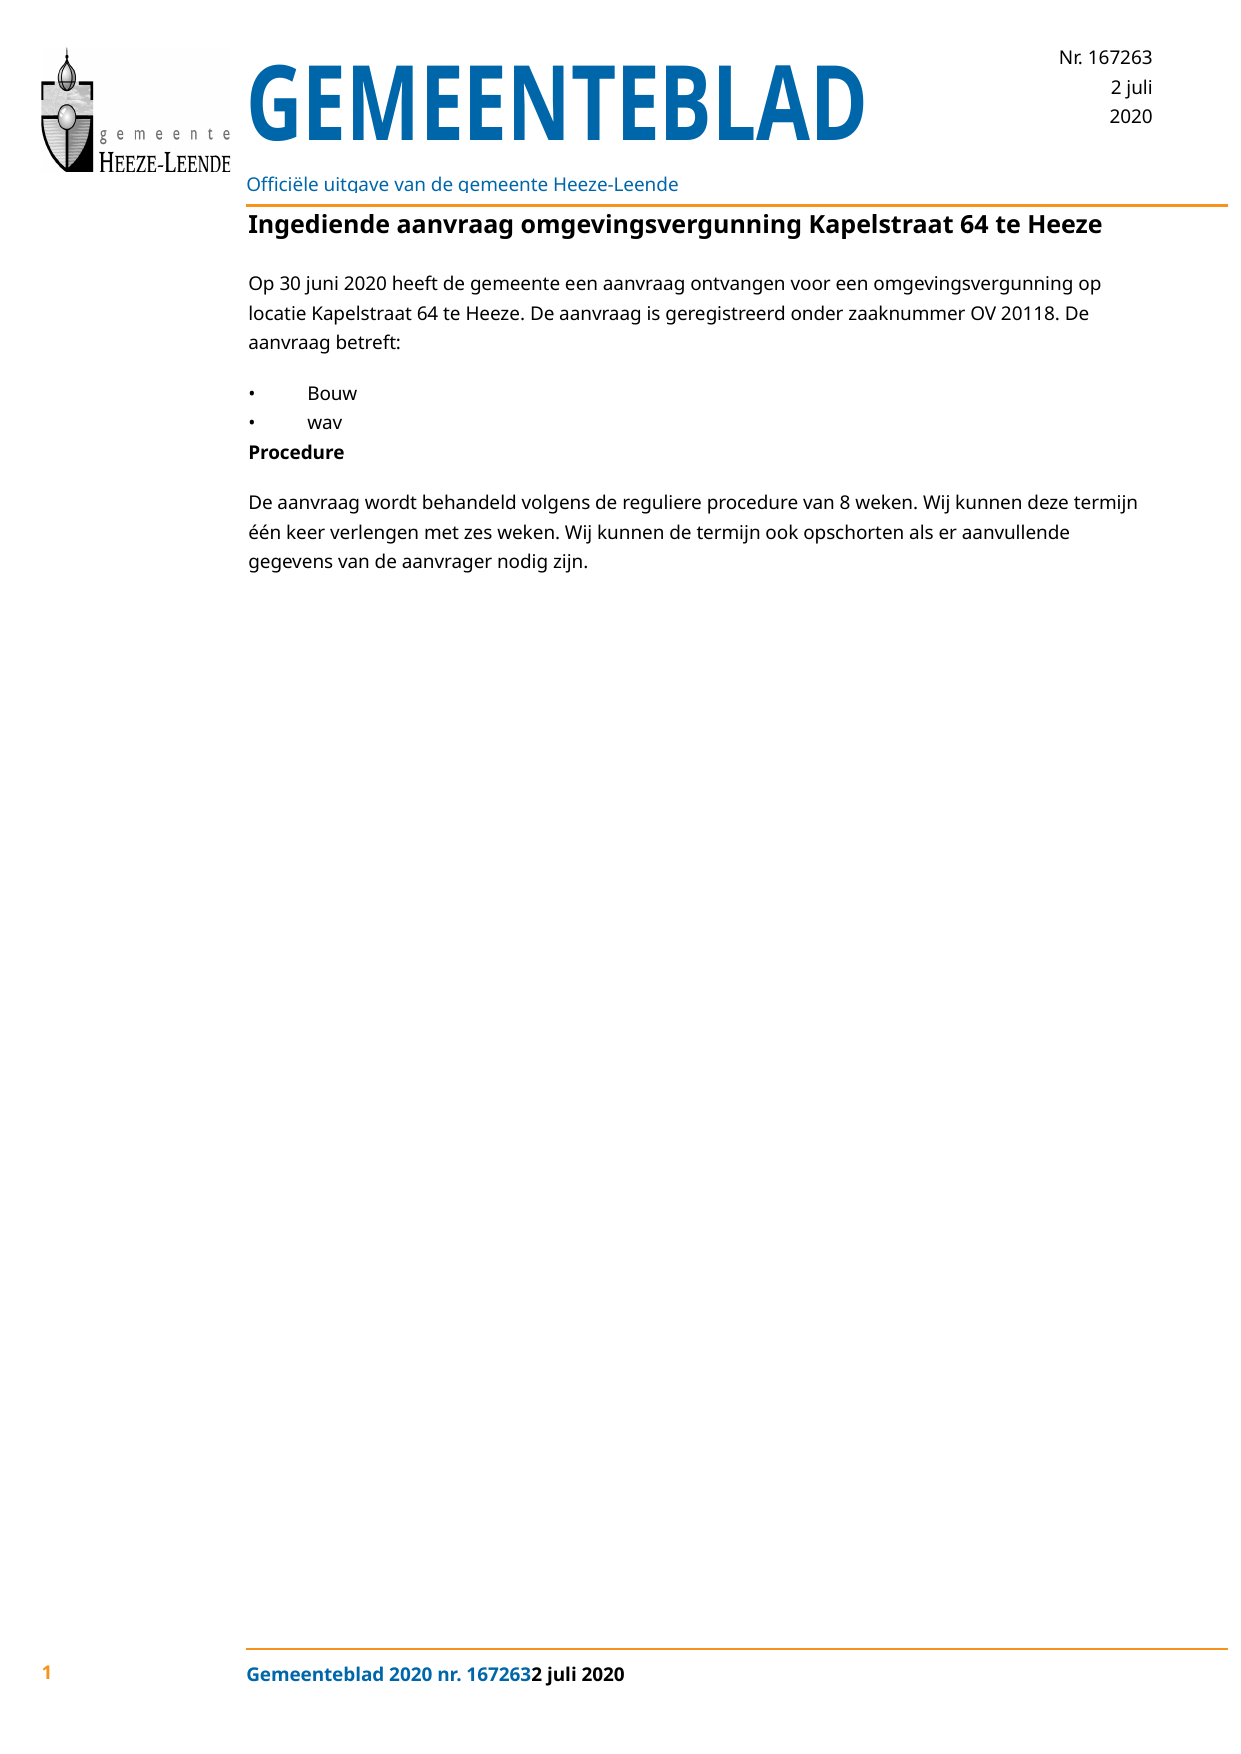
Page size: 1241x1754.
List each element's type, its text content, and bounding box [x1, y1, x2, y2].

text Procedure [248, 439, 1152, 465]
picture [41, 47, 231, 172]
list wav [248, 409, 1152, 435]
text De aanvraag wordt behandeld volgens de reguliere procedure van 8 weken. Wij kunnen deze termijn één keer verlengen met zes weken. Wij kunnen de termijn ook opschorten als er aanvullende gegevens van de aanvrager nodig zijn. [248, 489, 1152, 574]
text Ingediende aanvraag omgevingsvergunning Kapelstraat 64 te Heeze [248, 207, 1152, 241]
list Bouw [248, 380, 1152, 406]
text Op 30 juni 2020 heeft de gemeente een aanvraag ontvangen voor een omgevingsvergunning op locatie Kapelstraat 64 te Heeze. De aanvraag is geregistreerd onder zaaknummer OV 20118. De aanvraag betreft: [248, 270, 1152, 355]
